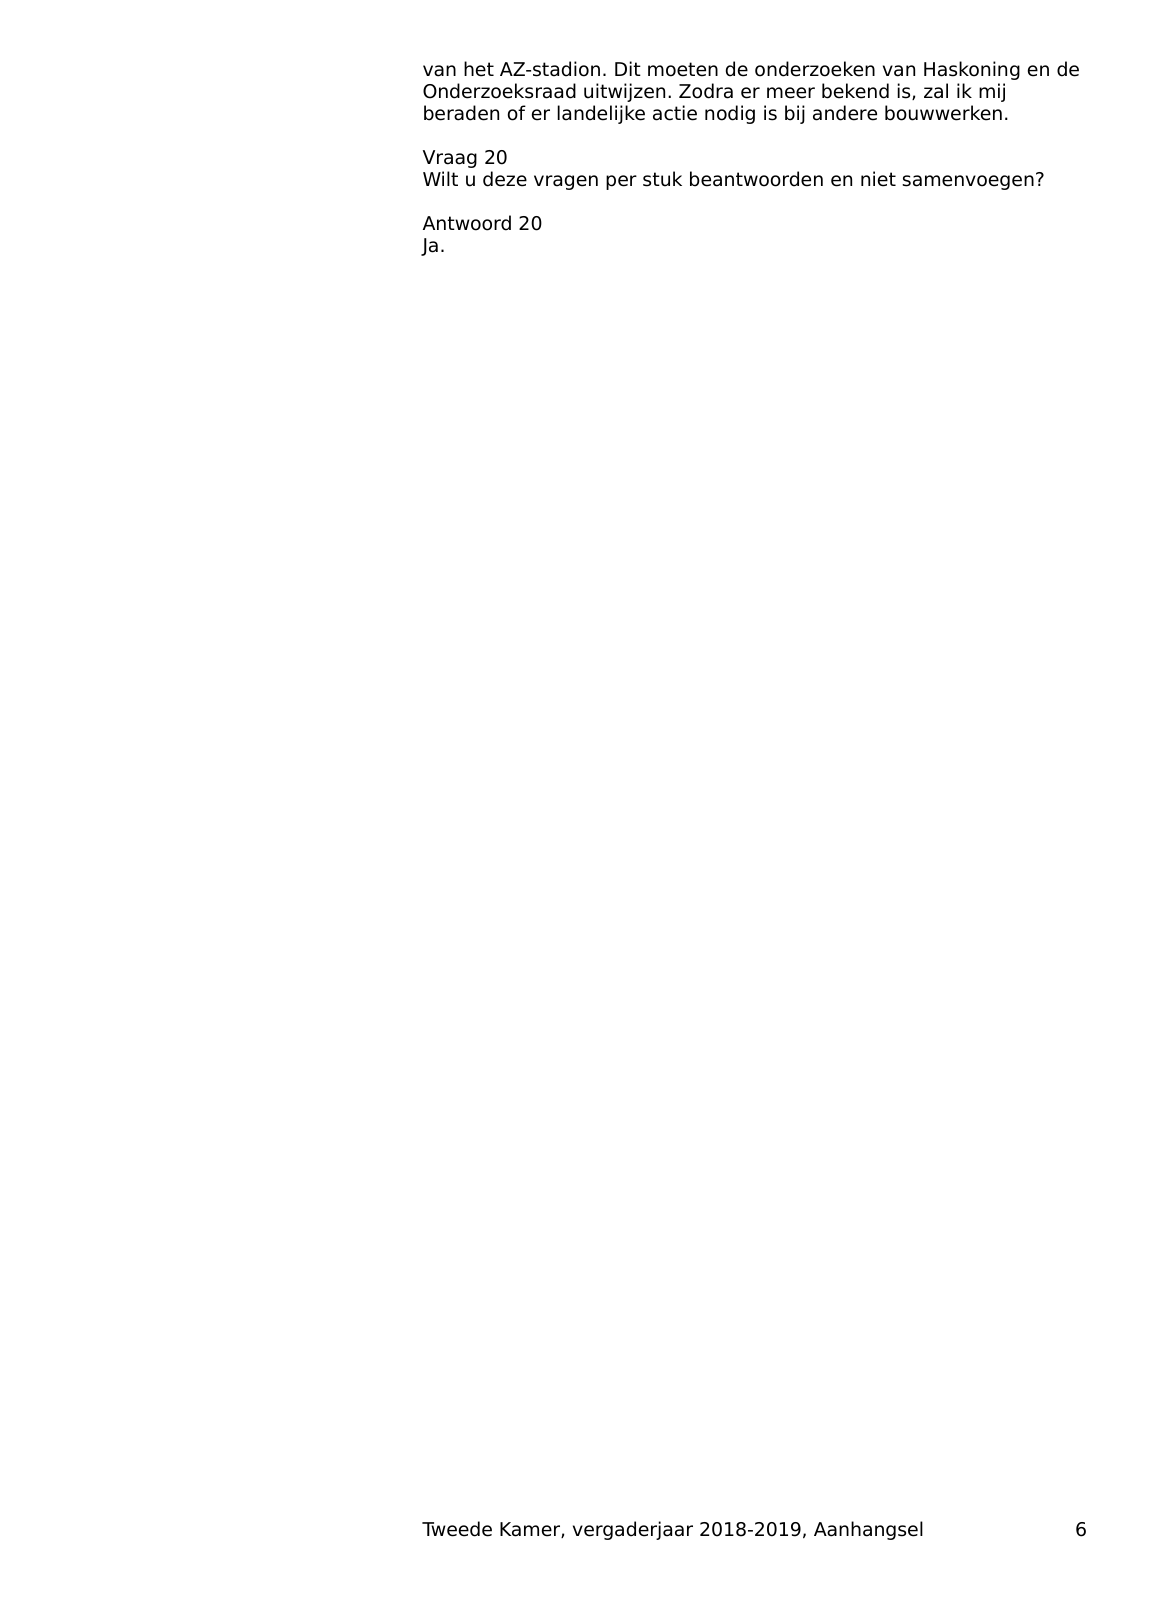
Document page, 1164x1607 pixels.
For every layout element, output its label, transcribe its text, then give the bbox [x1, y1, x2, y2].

text Vraag 20 [422, 147, 1087, 169]
text Ja. [422, 235, 1087, 257]
text Wilt u deze vragen per stuk beantwoorden en niet samenvoegen? [422, 169, 1087, 191]
text van het AZ-stadion. Dit moeten de onderzoeken van Haskoning en de Onderzoeksraad uitwijzen. Zodra er meer bekend is, zal ik mij beraden of er landelijke actie nodig is bij andere bouwwerken. [422, 59, 1087, 125]
text Antwoord 20 [422, 213, 1087, 235]
